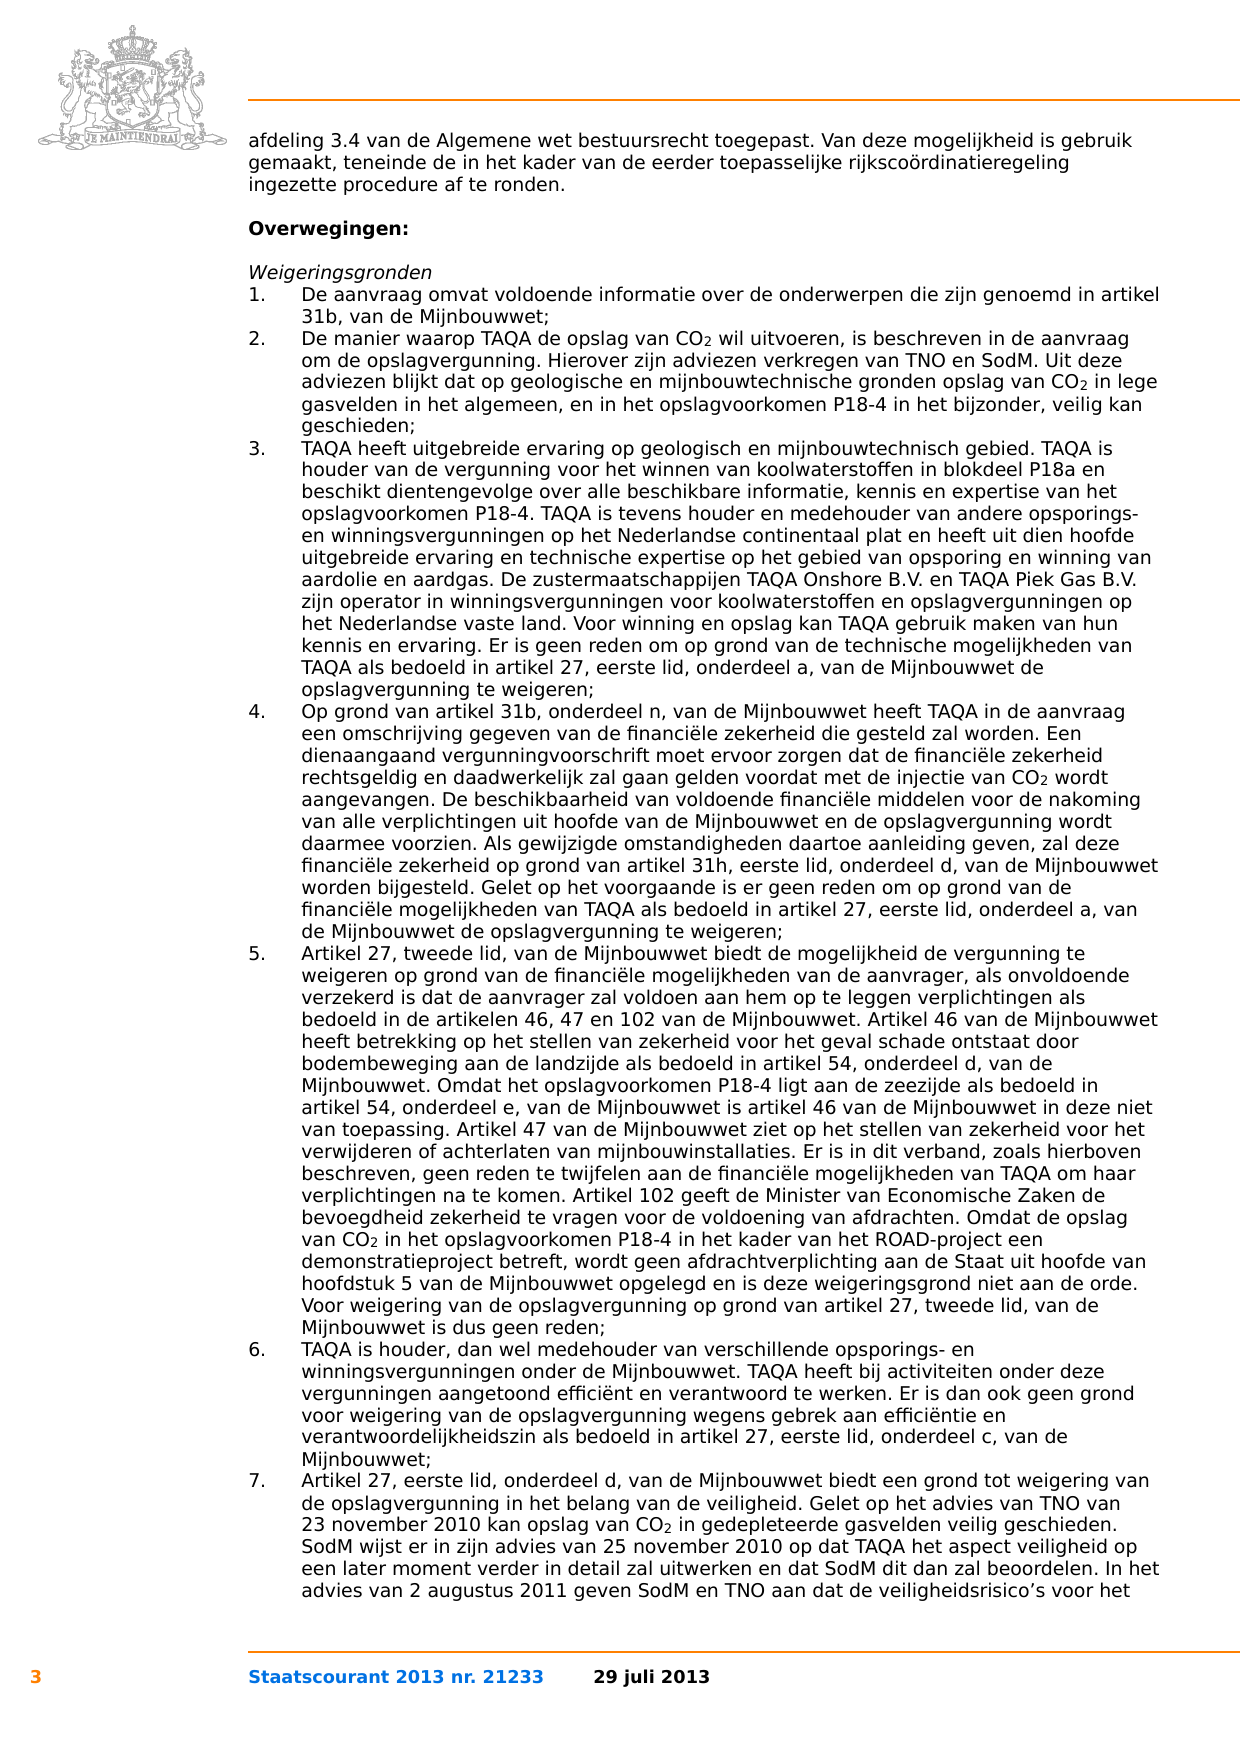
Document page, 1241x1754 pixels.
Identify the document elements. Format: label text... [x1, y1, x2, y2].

text 2. De manier waarop TAQA de opslag van CO2 wil uitvoeren, is beschreven in de aanvraag om de opslagvergunning. Hierover zijn adviezen verkregen van TNO en SodM. Uit deze adviezen blijkt dat op geologische en mijnbouwtechnische gronden opslag van CO2 in lege gasvelden in het algemeen, en in het opslagvoorkomen P18-4 in het bijzonder, veilig kan geschieden; [248, 327, 1163, 437]
text 1. De aanvraag omvat voldoende informatie over de onderwerpen die zijn genoemd in artikel 31b, van de Mijnbouwwet; [248, 283, 1163, 327]
text 5. Artikel 27, tweede lid, van de Mijnbouwwet biedt de mogelijkheid de vergunning te weigeren op grond van de financiële mogelijkheden van de aanvrager, als onvoldoende verzekerd is dat de aanvrager zal voldoen aan hem op te leggen verplichtingen als bedoeld in de artikelen 46, 47 en 102 van de Mijnbouwwet. Artikel 46 van de Mijnbouwwet heeft betrekking op het stellen van zekerheid voor het geval schade ontstaat door bodembeweging aan de landzijde als bedoeld in artikel 54, onderdeel d, van de Mijnbouwwet. Omdat het opslagvoorkomen P18-4 ligt aan de zeezijde als bedoeld in artikel 54, onderdeel e, van de Mijnbouwwet is artikel 46 van de Mijnbouwwet in deze niet van toepassing. Artikel 47 van de Mijnbouwwet ziet op het stellen van zekerheid voor het verwijderen of achterlaten van mijnbouwinstallaties. Er is in dit verband, zoals hierboven beschreven, geen reden te twijfelen aan de financiële mogelijkheden van TAQA om haar verplichtingen na te komen. Artikel 102 geeft de Minister van Economische Zaken de bevoegdheid zekerheid te vragen voor de voldoening van afdrachten. Omdat de opslag van CO2 in het opslagvoorkomen P18-4 in het kader van het ROAD-project een demonstratieproject betreft, wordt geen afdrachtverplichting aan de Staat uit hoofde van hoofdstuk 5 van de Mijnbouwwet opgelegd en is deze weigeringsgrond niet aan de orde. Voor weigering van de opslagvergunning op grond van artikel 27, tweede lid, van de Mijnbouwwet is dus geen reden; [248, 943, 1163, 1338]
text 3. TAQA heeft uitgebreide ervaring op geologisch en mijnbouwtechnisch gebied. TAQA is houder van de vergunning voor het winnen van koolwaterstoffen in blokdeel P18a en beschikt dientengevolge over alle beschikbare informatie, kennis en expertise van het opslagvoorkomen P18-4. TAQA is tevens houder en medehouder van andere opsporings- en winningsvergunningen op het Nederlandse continentaal plat en heeft uit dien hoofde uitgebreide ervaring en technische expertise op het gebied van opsporing en winning van aardolie en aardgas. De zustermaatschappijen TAQA Onshore B.V. en TAQA Piek Gas B.V. zijn operator in winningsvergunningen voor koolwaterstoffen en opslagvergunningen op het Nederlandse vaste land. Voor winning en opslag kan TAQA gebruik maken van hun kennis en ervaring. Er is geen reden om op grond van de technische mogelijkheden van TAQA als bedoeld in artikel 27, eerste lid, onderdeel a, van de Mijnbouwwet de opslagvergunning te weigeren; [248, 437, 1163, 701]
picture [38, 25, 227, 150]
text Overwegingen: [248, 218, 1163, 240]
subtitle Weigeringsgronden [248, 262, 1163, 283]
text 4. Op grond van artikel 31b, onderdeel n, van de Mijnbouwwet heeft TAQA in de aanvraag een omschrijving gegeven van de financiële zekerheid die gesteld zal worden. Een dienaangaand vergunningvoorschrift moet ervoor zorgen dat de financiële zekerheid rechtsgeldig en daadwerkelijk zal gaan gelden voordat met de injectie van CO2 wordt aangevangen. De beschikbaarheid van voldoende financiële middelen voor de nakoming van alle verplichtingen uit hoofde van de Mijnbouwwet en de opslagvergunning wordt daarmee voorzien. Als gewijzigde omstandigheden daartoe aanleiding geven, zal deze financiële zekerheid op grond van artikel 31h, eerste lid, onderdeel d, van de Mijnbouwwet worden bijgesteld. Gelet op het voorgaande is er geen reden om op grond van de financiële mogelijkheden van TAQA als bedoeld in artikel 27, eerste lid, onderdeel a, van de Mijnbouwwet de opslagvergunning te weigeren; [248, 701, 1163, 943]
text afdeling 3.4 van de Algemene wet bestuursrecht toegepast. Van deze mogelijkheid is gebruik gemaakt, teneinde de in het kader van de eerder toepasselijke rijkscoördinatieregeling ingezette procedure af te ronden. [248, 130, 1163, 196]
text 7. Artikel 27, eerste lid, onderdeel d, van de Mijnbouwwet biedt een grond tot weigering van de opslagvergunning in het belang van de veiligheid. Gelet op het advies van TNO van 23 november 2010 kan opslag van CO2 in gedepleteerde gasvelden veilig geschieden. SodM wijst er in zijn advies van 25 november 2010 op dat TAQA het aspect veiligheid op een later moment verder in detail zal uitwerken en dat SodM dit dan zal beoordelen. In het advies van 2 augustus 2011 geven SodM en TNO aan dat de veiligheidsrisico’s voor het [248, 1470, 1163, 1602]
text 6. TAQA is houder, dan wel medehouder van verschillende opsporings- en winningsvergunningen onder de Mijnbouwwet. TAQA heeft bij activiteiten onder deze vergunningen aangetoond efficiënt en verantwoord te werken. Er is dan ook geen grond voor weigering van de opslagvergunning wegens gebrek aan efficiëntie en verantwoordelijkheidszin als bedoeld in artikel 27, eerste lid, onderdeel c, van de Mijnbouwwet; [248, 1338, 1163, 1470]
